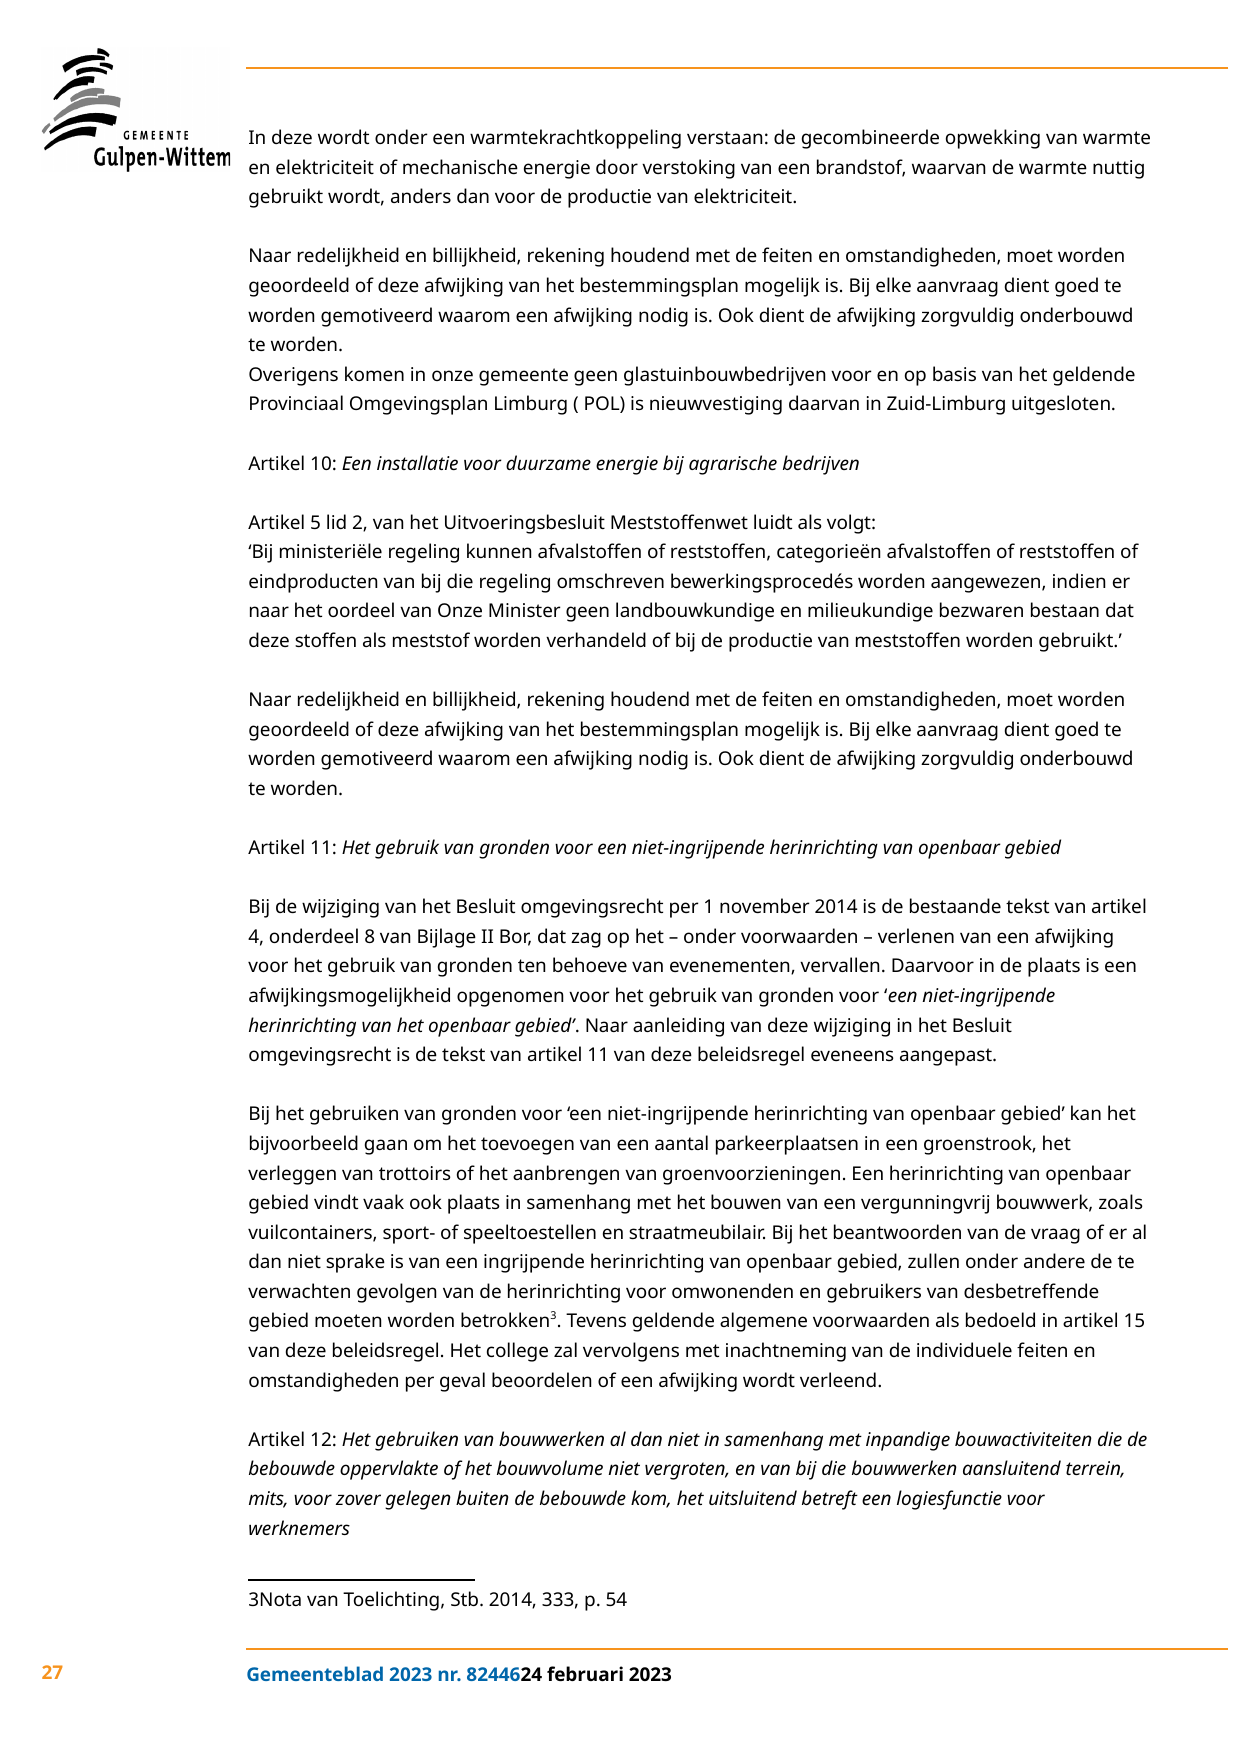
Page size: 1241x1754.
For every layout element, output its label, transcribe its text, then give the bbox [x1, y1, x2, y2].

text Overigens komen in onze gemeente geen glastuinbouwbedrijven voor en op basis van het geldende Provinciaal Omgevingsplan Limburg ( POL) is nieuwvestiging daarvan in Zuid-Limburg uitgesloten. [248, 361, 1152, 416]
text Artikel 10: Een installatie voor duurzame energie bij agrarische bedrijven [248, 450, 1152, 476]
text In deze wordt onder een warmtekrachtkoppeling verstaan: de gecombineerde opwekking van warmte en elektriciteit of mechanische energie door verstoking van een brandstof, waarvan de warmte nuttig gebruikt wordt, anders dan voor de productie van elektriciteit. [248, 124, 1152, 209]
text Artikel 5 lid 2, van het Uitvoeringsbesluit Meststoffenwet luidt als volgt: [248, 509, 1152, 535]
text ‘Bij ministeriële regeling kunnen afvalstoffen of reststoffen, categorieën afvalstoffen of reststoffen of eindproducten van bij die regeling omschreven bewerkingsprocedés worden aangewezen, indien er naar het oordeel van Onze Minister geen landbouwkundige en milieukundige bezwaren bestaan dat deze stoffen als meststof worden verhandeld of bij de productie van meststoffen worden gebruikt.’ [248, 538, 1152, 653]
text Naar redelijkheid en billijkheid, rekening houdend met de feiten en omstandigheden, moet worden geoordeeld of deze afwijking van het bestemmingsplan mogelijk is. Bij elke aanvraag dient goed te worden gemotiveerd waarom een afwijking nodig is. Ook dient de afwijking zorgvuldig onderbouwd te worden. [248, 243, 1152, 357]
text Bij het gebruiken van gronden voor ‘een niet-ingrijpende herinrichting van openbaar gebied’ kan het bijvoorbeeld gaan om het toevoegen van een aantal parkeerplaatsen in een groenstrook, het verleggen van trottoirs of het aanbrengen van groenvoorzieningen. Een herinrichting van openbaar gebied vindt vaak ook plaats in samenhang met het bouwen van een vergunningvrij bouwwerk, zoals vuilcontainers, sport- of speeltoestellen en straatmeubilair. Bij het beantwoorden van de vraag of er al dan niet sprake is van een ingrijpende herinrichting van openbaar gebied, zullen onder andere de te verwachten gevolgen van de herinrichting voor omwonenden en gebruikers van desbetreffende gebied moeten worden betrokken. Tevens geldende algemene voorwaarden als bedoeld in artikel 15 van deze beleidsregel. Het college zal vervolgens met inachtneming van de individuele feiten en omstandigheden per geval beoordelen of een afwijking wordt verleend. [248, 1101, 1152, 1393]
text Artikel 12: Het gebruiken van bouwwerken al dan niet in samenhang met inpandige bouwactiviteiten die de bebouwde oppervlakte of het bouwvolume niet vergroten, en van bij die bouwwerken aansluitend terrein, mits, voor zover gelegen buiten de bebouwde kom, het uitsluitend betreft een logiesfunctie voor werknemers [248, 1426, 1152, 1541]
text Artikel 11: Het gebruik van gronden voor een niet-ingrijpende herinrichting van openbaar gebied [248, 834, 1152, 860]
text Nota van Toelichting, Stb. 2014, 333, p. 54 [248, 1586, 1152, 1612]
picture [41, 47, 231, 172]
text Bij de wijziging van het Besluit omgevingsrecht per 1 november 2014 is de bestaande tekst van artikel 4, onderdeel 8 van Bijlage II Bor, dat zag op het – onder voorwaarden – verlenen van een afwijking voor het gebruik van gronden ten behoeve van evenementen, vervallen. Daarvoor in de plaats is een afwijkingsmogelijkheid opgenomen voor het gebruik van gronden voor ‘een niet-ingrijpende herinrichting van het openbaar gebied’. Naar aanleiding van deze wijziging in het Besluit omgevingsrecht is de tekst van artikel 11 van deze beleidsregel eveneens aangepast. [248, 893, 1152, 1067]
text Naar redelijkheid en billijkheid, rekening houdend met de feiten en omstandigheden, moet worden geoordeeld of deze afwijking van het bestemmingsplan mogelijk is. Bij elke aanvraag dient goed te worden gemotiveerd waarom een afwijking nodig is. Ook dient de afwijking zorgvuldig onderbouwd te worden. [248, 686, 1152, 801]
